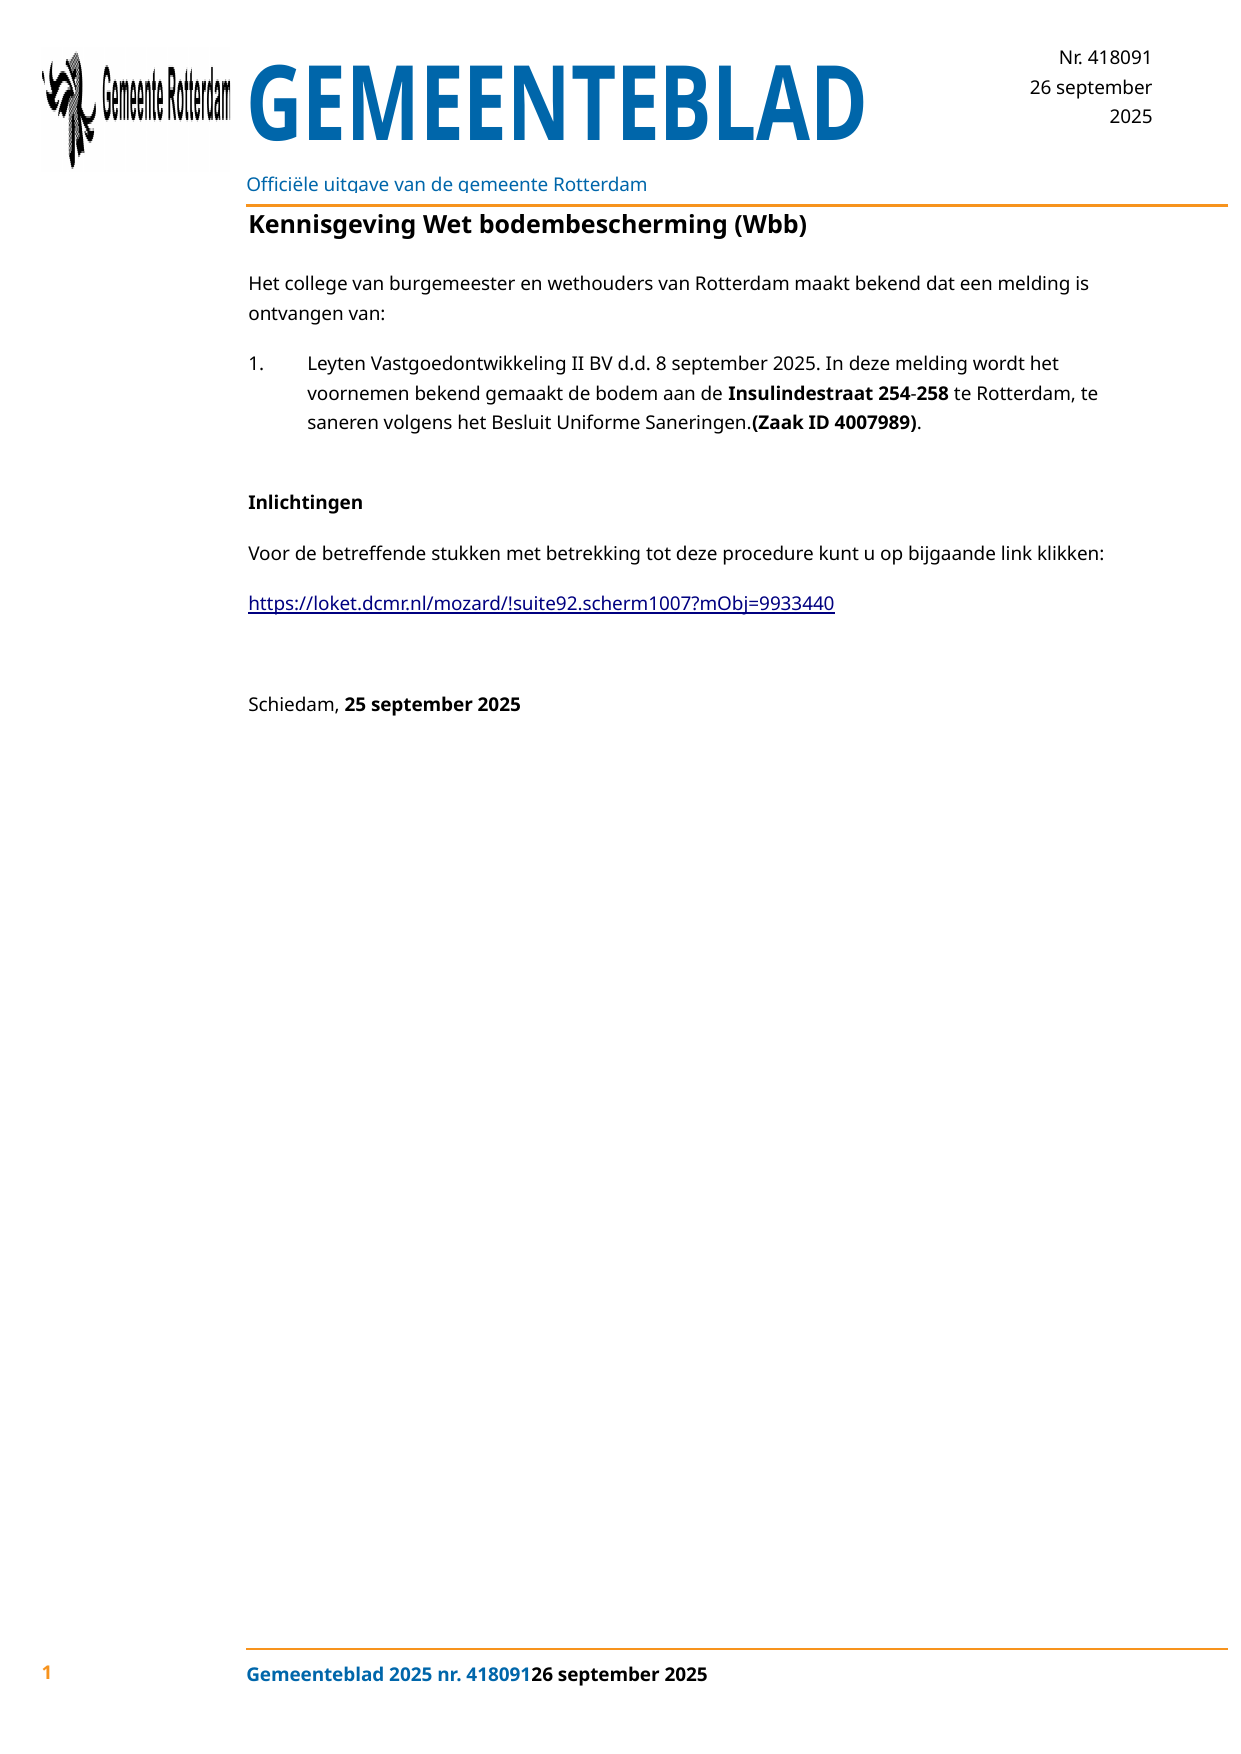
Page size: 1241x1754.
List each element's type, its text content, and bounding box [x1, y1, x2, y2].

picture [41, 47, 231, 172]
text Het college van burgemeester en wethouders van Rotterdam maakt bekend dat een melding is ontvangen van: [248, 270, 1152, 326]
text https://loket.dcmr.nl/mozard/!suite92.scherm1007?mObj=9933440 [248, 590, 1152, 616]
text Schiedam, 25 september 2025 [248, 691, 1152, 717]
text Voor de betreffende stukken met betrekking tot deze procedure kunt u op bijgaande link klikken: [248, 540, 1152, 566]
text Kennisgeving Wet bodembescherming (Wbb) [248, 207, 1152, 241]
text Inlichtingen [248, 489, 1152, 515]
list Leyten Vastgoedontwikkeling II BV d.d. 8 september 2025. In deze melding wordt het voornemen bekend gemaakt de bodem aan de Insulindestraat 254-258 te Rotterdam, te saneren volgens het Besluit Uniforme Saneringen.(Zaak ID 4007989). [248, 350, 1152, 435]
